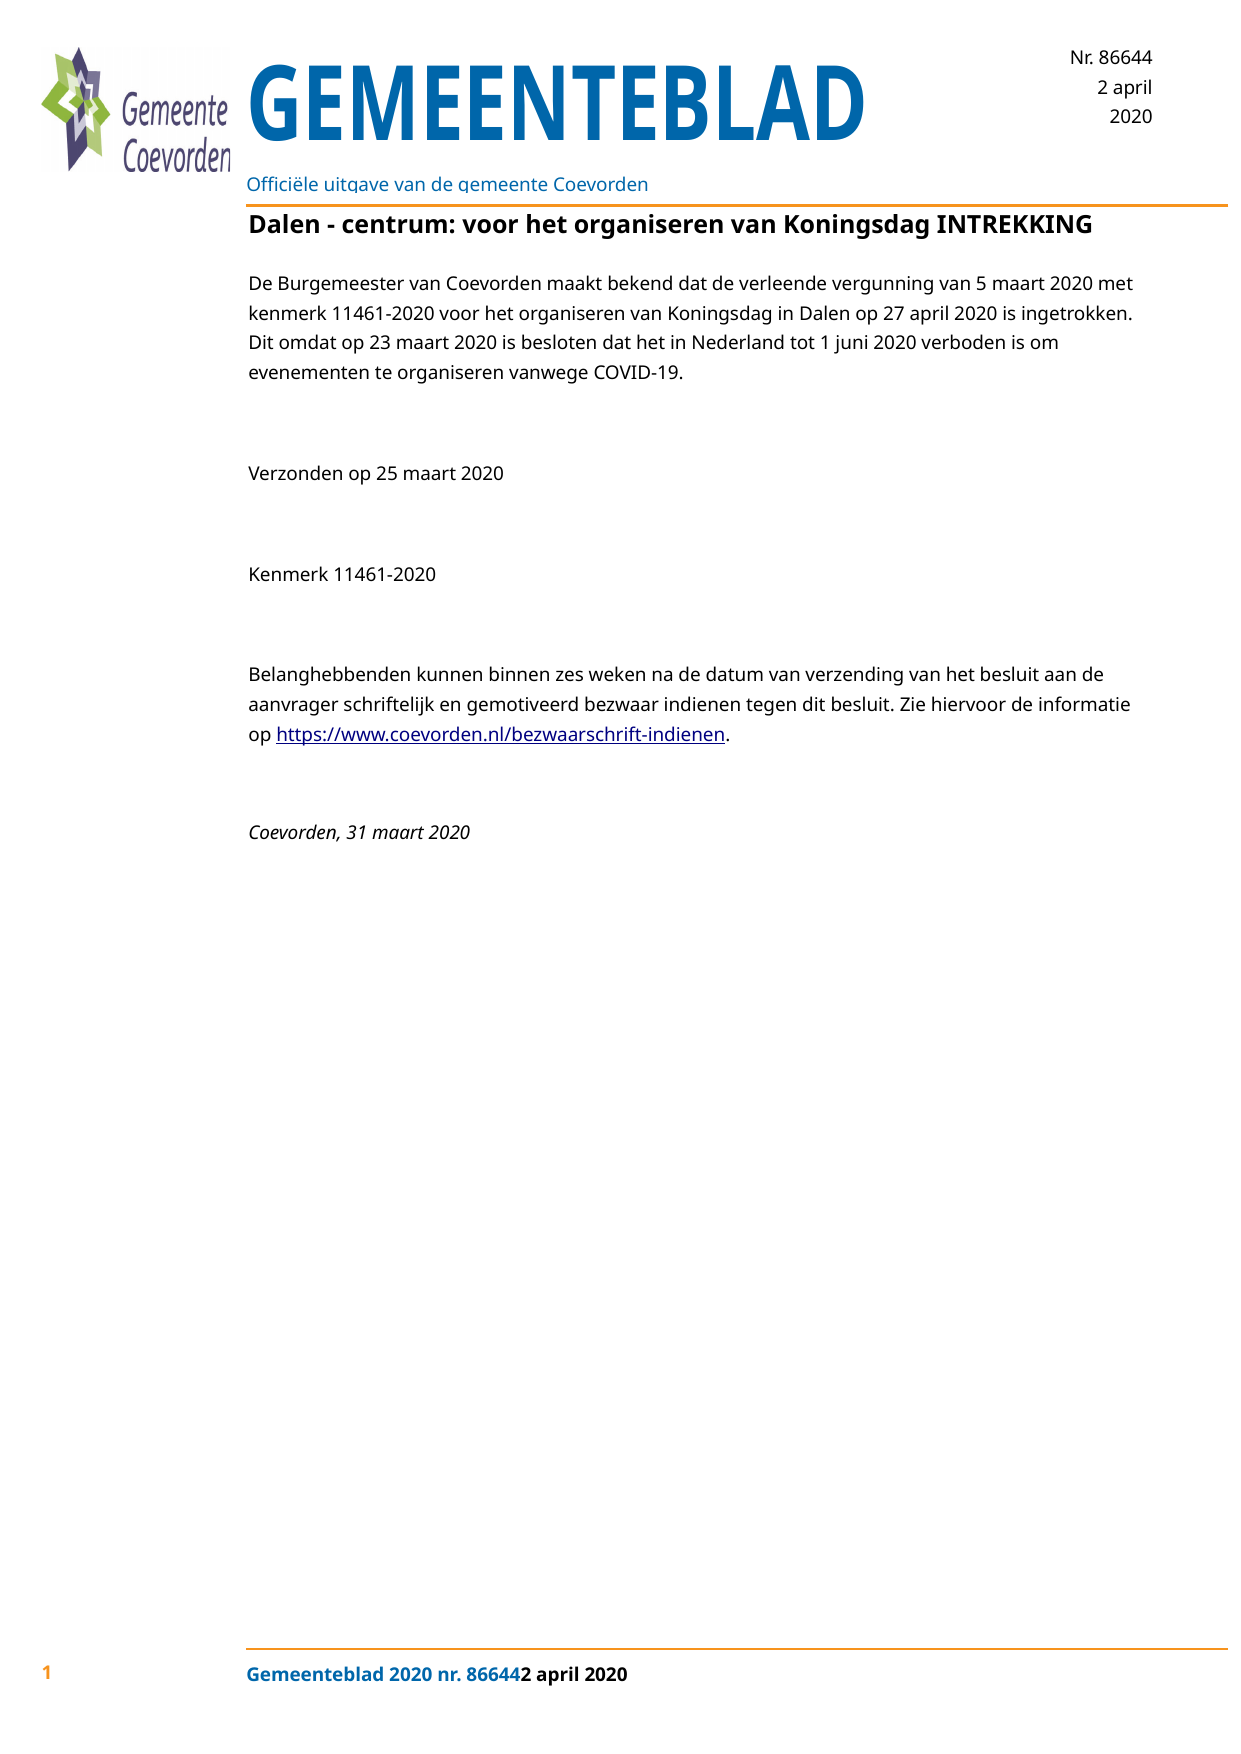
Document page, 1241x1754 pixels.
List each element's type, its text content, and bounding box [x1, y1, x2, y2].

text Belanghebbenden kunnen binnen zes weken na de datum van verzending van het besluit aan de aanvrager schriftelijk en gemotiveerd bezwaar indienen tegen dit besluit. Zie hiervoor de informatie op https://www.coevorden.nl/bezwaarschrift-indienen. [248, 662, 1152, 746]
text Dalen - centrum: voor het organiseren van Koningsdag INTREKKING [248, 207, 1152, 241]
picture [41, 47, 231, 172]
text Verzonden op 25 maart 2020 [248, 460, 1152, 486]
text Kenmerk 11461-2020 [248, 561, 1152, 586]
text De Burgemeester van Coevorden maakt bekend dat de verleende vergunning van 5 maart 2020 met kenmerk 11461-2020 voor het organiseren van Koningsdag in Dalen op 27 april 2020 is ingetrokken. Dit omdat op 23 maart 2020 is besloten dat het in Nederland tot 1 juni 2020 verboden is om evenementen te organiseren vanwege COVID-19. [248, 270, 1152, 385]
text Coevorden, 31 maart 2020 [248, 819, 1152, 845]
